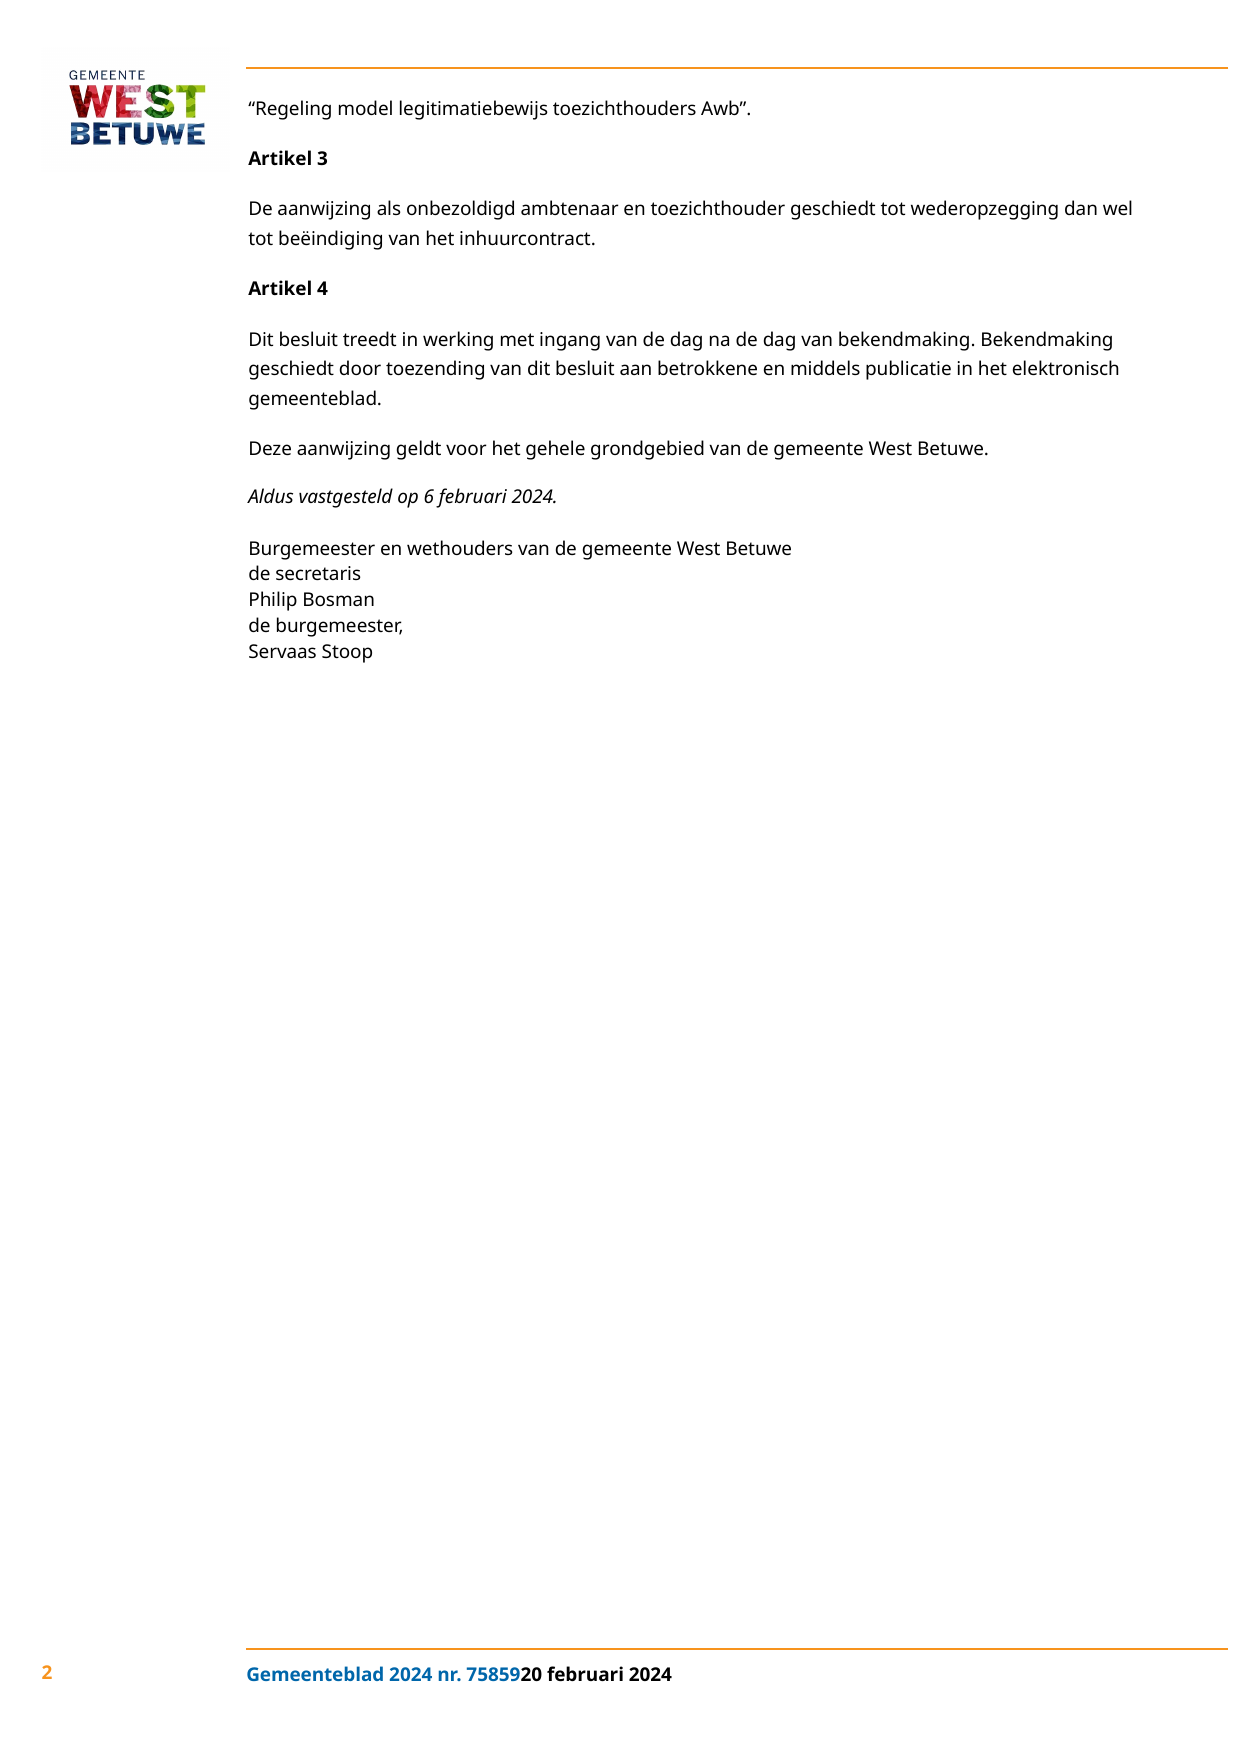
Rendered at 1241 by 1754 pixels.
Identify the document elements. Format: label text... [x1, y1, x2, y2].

text de burgemeester, [248, 612, 1152, 638]
text “Regeling model legitimatiebewijs toezichthouders Awb”. [248, 95, 1152, 121]
text Burgemeester en wethouders van de gemeente West Betuwe [248, 535, 1152, 561]
text Artikel 4 [248, 276, 1152, 301]
text Dit besluit treedt in werking met ingang van de dag na de dag van bekendmaking. Bekendmaking geschiedt door toezending van dit besluit aan betrokkene en middels publicatie in het elektronisch gemeenteblad. [248, 326, 1152, 411]
text Deze aanwijzing geldt voor het gehele grondgebied van de gemeente West Betuwe. [248, 436, 1152, 461]
text Philip Bosman [248, 586, 1152, 612]
text De aanwijzing als onbezoldigd ambtenaar en toezichthouder geschiedt tot wederopzegging dan wel tot beëindiging van het inhuurcontract. [248, 196, 1152, 251]
text Aldus vastgesteld op 6 februari 2024. [248, 483, 1152, 509]
text Servaas Stoop [248, 638, 1152, 663]
text Artikel 3 [248, 145, 1152, 171]
text de secretaris [248, 561, 1152, 586]
picture [41, 47, 231, 172]
